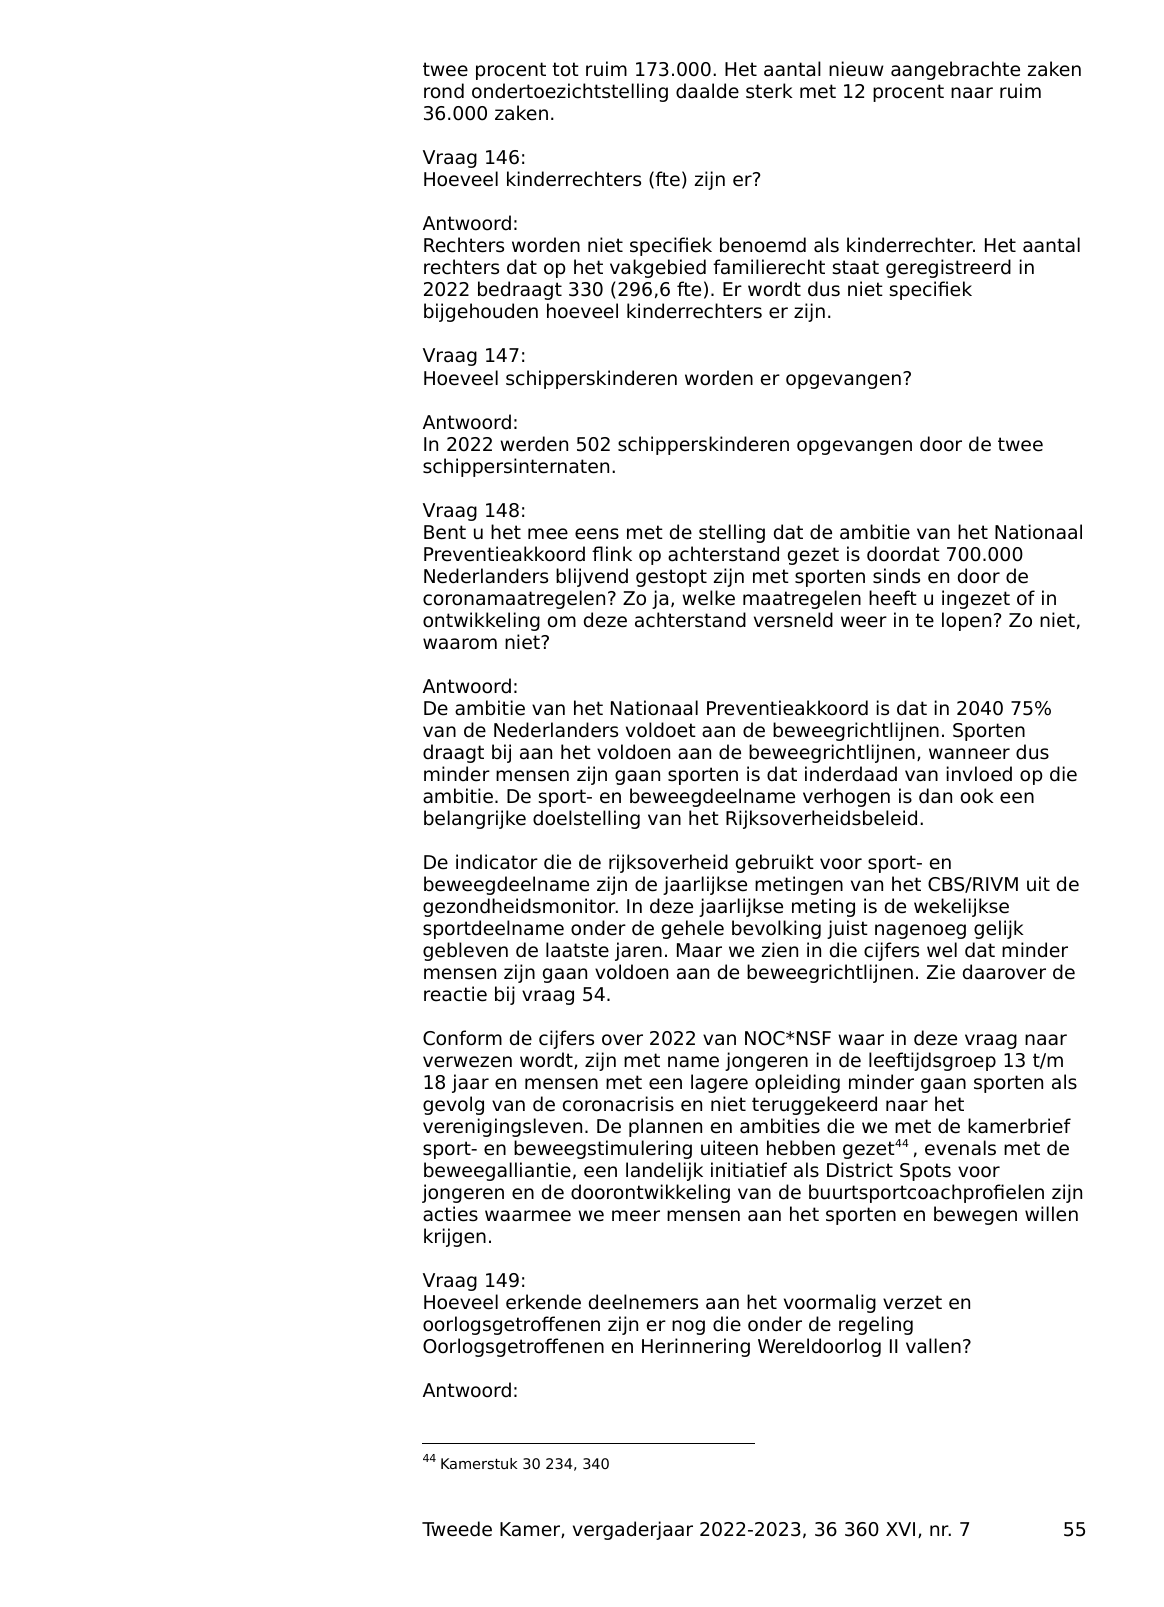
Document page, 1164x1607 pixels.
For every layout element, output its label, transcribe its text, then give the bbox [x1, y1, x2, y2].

text Antwoord: [422, 213, 1087, 235]
text Antwoord: [422, 676, 1087, 698]
text Vraag 147: [422, 345, 1087, 367]
text twee procent tot ruim 173.000. Het aantal nieuw aangebrachte zaken rond ondertoezichtstelling daalde sterk met 12 procent naar ruim 36.000 zaken. [422, 59, 1087, 125]
text Rechters worden niet specifiek benoemd als kinderrechter. Het aantal rechters dat op het vakgebied familierecht staat geregistreerd in 2022 bedraagt 330 (296,6 fte). Er wordt dus niet specifiek bijgehouden hoeveel kinderrechters er zijn. [422, 235, 1087, 323]
text Antwoord: [422, 412, 1087, 433]
text Bent u het mee eens met de stelling dat de ambitie van het Nationaal Preventieakkoord flink op achterstand gezet is doordat 700.000 Nederlanders blijvend gestopt zijn met sporten sinds en door de coronamaatregelen? Zo ja, welke maatregelen heeft u ingezet of in ontwikkeling om deze achterstand versneld weer in te lopen? Zo niet, waarom niet? [422, 522, 1087, 653]
text Hoeveel kinderrechters (fte) zijn er? [422, 169, 1087, 191]
text Hoeveel schipperskinderen worden er opgevangen? [422, 367, 1087, 389]
text Vraag 149: [422, 1270, 1087, 1292]
text De indicator die de rijksoverheid gebruikt voor sport- en beweegdeelname zijn de jaarlijkse metingen van het CBS/RIVM uit de gezondheidsmonitor. In deze jaarlijkse meting is de wekelijkse sportdeelname onder de gehele bevolking juist nagenoeg gelijk gebleven de laatste jaren. Maar we zien in die cijfers wel dat minder mensen zijn gaan voldoen aan de beweegrichtlijnen. Zie daarover de reactie bij vraag 54. [422, 852, 1087, 1006]
text Vraag 148: [422, 500, 1087, 522]
text Antwoord: [422, 1380, 1087, 1402]
text Conform de cijfers over 2022 van NOC*NSF waar in deze vraag naar verwezen wordt, zijn met name jongeren in de leeftijdsgroep 13 t/m 18 jaar en mensen met een lagere opleiding minder gaan sporten als gevolg van de coronacrisis en niet teruggekeerd naar het verenigingsleven. De plannen en ambities die we met de kamerbrief sport- en beweegstimulering uiteen hebben gezet, evenals met de beweegalliantie, een landelijk initiatief als District Spots voor jongeren en de doorontwikkeling van de buurtsportcoachprofielen zijn acties waarmee we meer mensen aan het sporten en bewegen willen krijgen. [422, 1028, 1087, 1248]
text In 2022 werden 502 schipperskinderen opgevangen door de twee schippersinternaten. [422, 433, 1087, 477]
text De ambitie van het Nationaal Preventieakkoord is dat in 2040 75% van de Nederlanders voldoet aan de beweegrichtlijnen. Sporten draagt bij aan het voldoen aan de beweegrichtlijnen, wanneer dus minder mensen zijn gaan sporten is dat inderdaad van invloed op die ambitie. De sport- en beweegdeelname verhogen is dan ook een belangrijke doelstelling van het Rijksoverheidsbeleid. [422, 698, 1087, 829]
text Kamerstuk 30 234, 340 [422, 1452, 1087, 1474]
text Vraag 146: [422, 147, 1087, 169]
text Hoeveel erkende deelnemers aan het voormalig verzet en oorlogsgetroffenen zijn er nog die onder de regeling Oorlogsgetroffenen en Herinnering Wereldoorlog II vallen? [422, 1292, 1087, 1358]
